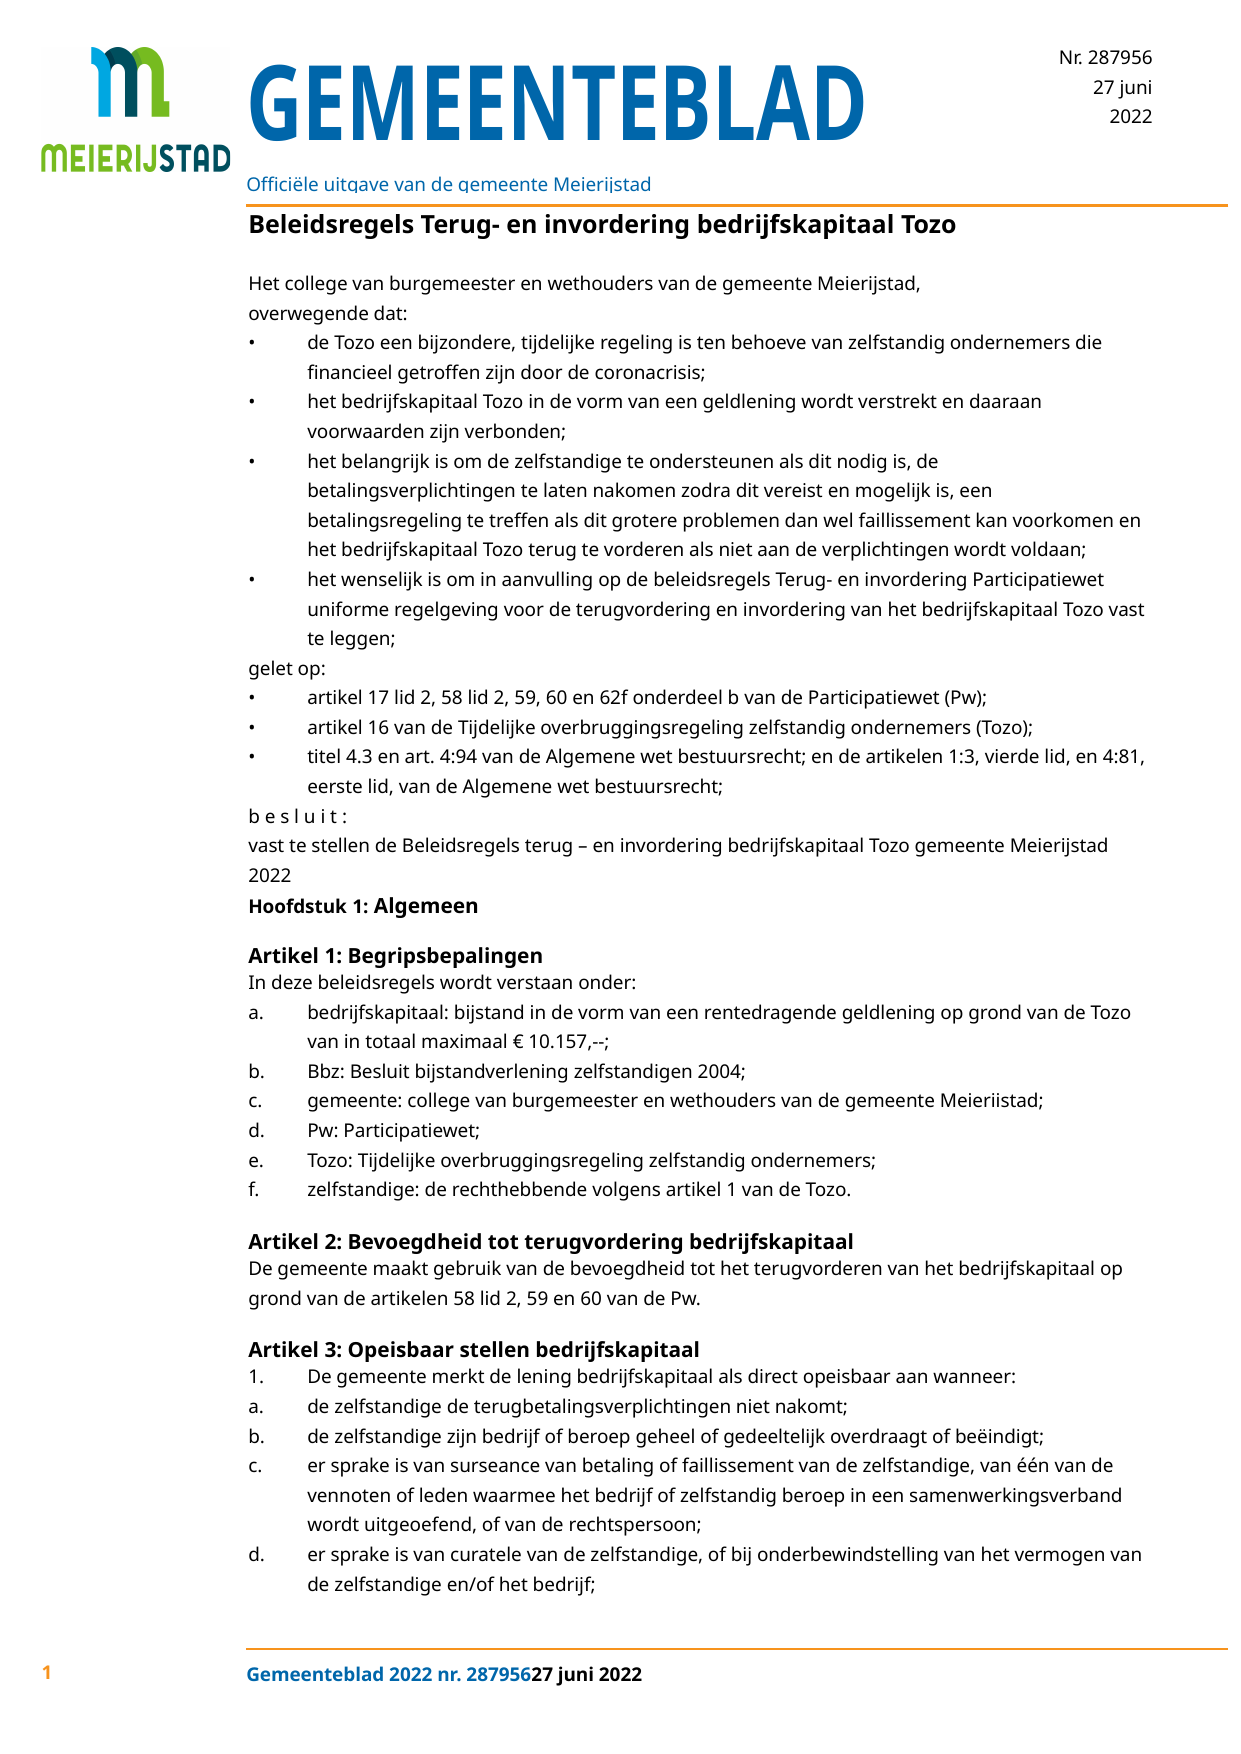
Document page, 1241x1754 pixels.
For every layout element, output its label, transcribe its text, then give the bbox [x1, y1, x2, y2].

list de zelfstandige zijn bedrijf of beroep geheel of gedeeltelijk overdraagt of beëindigt; [248, 1423, 1152, 1448]
text Artikel 3: Opeisbaar stellen bedrijfskapitaal [248, 1335, 1152, 1364]
list Bbz: Besluit bijstandverlening zelfstandigen 2004; [248, 1058, 1152, 1084]
list Tozo: Tijdelijke overbruggingsregeling zelfstandig ondernemers; [248, 1147, 1152, 1172]
list bedrijfskapitaal: bijstand in de vorm van een rentedragende geldlening op grond van de Tozo van in totaal maximaal € 10.157,--; [248, 999, 1152, 1054]
text De gemeente maakt gebruik van de bevoegdheid tot het terugvorderen van het bedrijfskapitaal op grond van de artikelen 58 lid 2, 59 en 60 van de Pw. [248, 1255, 1152, 1311]
list titel 4.3 en art. 4:94 van de Algemene wet bestuursrecht; en de artikelen 1:3, vierde lid, en 4:81, eerste lid, van de Algemene wet bestuursrecht; [248, 744, 1152, 799]
list het bedrijfskapitaal Tozo in de vorm van een geldlening wordt verstrekt en daaraan voorwaarden zijn verbonden; [248, 389, 1152, 444]
text gelet op: [248, 655, 1152, 681]
list gemeente: college van burgemeester en wethouders van de gemeente Meieriistad; [248, 1088, 1152, 1113]
text b e s l u i t : [248, 803, 1152, 828]
text Het college van burgemeester en wethouders van de gemeente Meierijstad, [248, 270, 1152, 296]
list artikel 17 lid 2, 58 lid 2, 59, 60 en 62f onderdeel b van de Participatiewet (Pw); [248, 684, 1152, 710]
text Beleidsregels Terug- en invordering bedrijfskapitaal Tozo [248, 207, 1152, 241]
list Pw: Participatiewet; [248, 1117, 1152, 1143]
list de Tozo een bijzondere, tijdelijke regeling is ten behoeve van zelfstandig ondernemers die financieel getroffen zijn door de coronacrisis; [248, 329, 1152, 385]
list er sprake is van curatele van de zelfstandige, of bij onderbewindstelling van het vermogen van de zelfstandige en/of het bedrijf; [248, 1541, 1152, 1596]
text Artikel 2: Bevoegdheid tot terugvordering bedrijfskapitaal [248, 1227, 1152, 1255]
text vast te stellen de Beleidsregels terug – en invordering bedrijfskapitaal Tozo gemeente Meierijstad 2022 [248, 832, 1152, 888]
list de zelfstandige de terugbetalingsverplichtingen niet nakomt; [248, 1393, 1152, 1419]
list er sprake is van surseance van betaling of faillissement van de zelfstandige, van één van de vennoten of leden waarmee het bedrijf of zelfstandig beroep in een samenwerkingsverband wordt uitgeoefend, of van de rechtspersoon; [248, 1452, 1152, 1537]
text overwegende dat: [248, 300, 1152, 326]
text Artikel 1: Begripsbepalingen [248, 941, 1152, 969]
list het wenselijk is om in aanvulling op de beleidsregels Terug- en invordering Participatiewet uniforme regelgeving voor de terugvordering en invordering van het bedrijfskapitaal Tozo vast te leggen; [248, 566, 1152, 651]
list zelfstandige: de rechthebbende volgens artikel 1 van de Tozo. [248, 1176, 1152, 1202]
list De gemeente merkt de lening bedrijfskapitaal als direct opeisbaar aan wanneer: [248, 1364, 1152, 1389]
text In deze beleidsregels wordt verstaan onder: [248, 969, 1152, 995]
list het belangrijk is om de zelfstandige te ondersteunen als dit nodig is, de betalingsverplichtingen te laten nakomen zodra dit vereist en mogelijk is, een betalingsregeling te treffen als dit grotere problemen dan wel faillissement kan voorkomen en het bedrijfskapitaal Tozo terug te vorderen als niet aan de verplichtingen wordt voldaan; [248, 448, 1152, 562]
text Hoofdstuk 1: Algemeen [248, 892, 1152, 920]
picture [41, 47, 231, 172]
list artikel 16 van de Tijdelijke overbruggingsregeling zelfstandig ondernemers (Tozo); [248, 714, 1152, 740]
